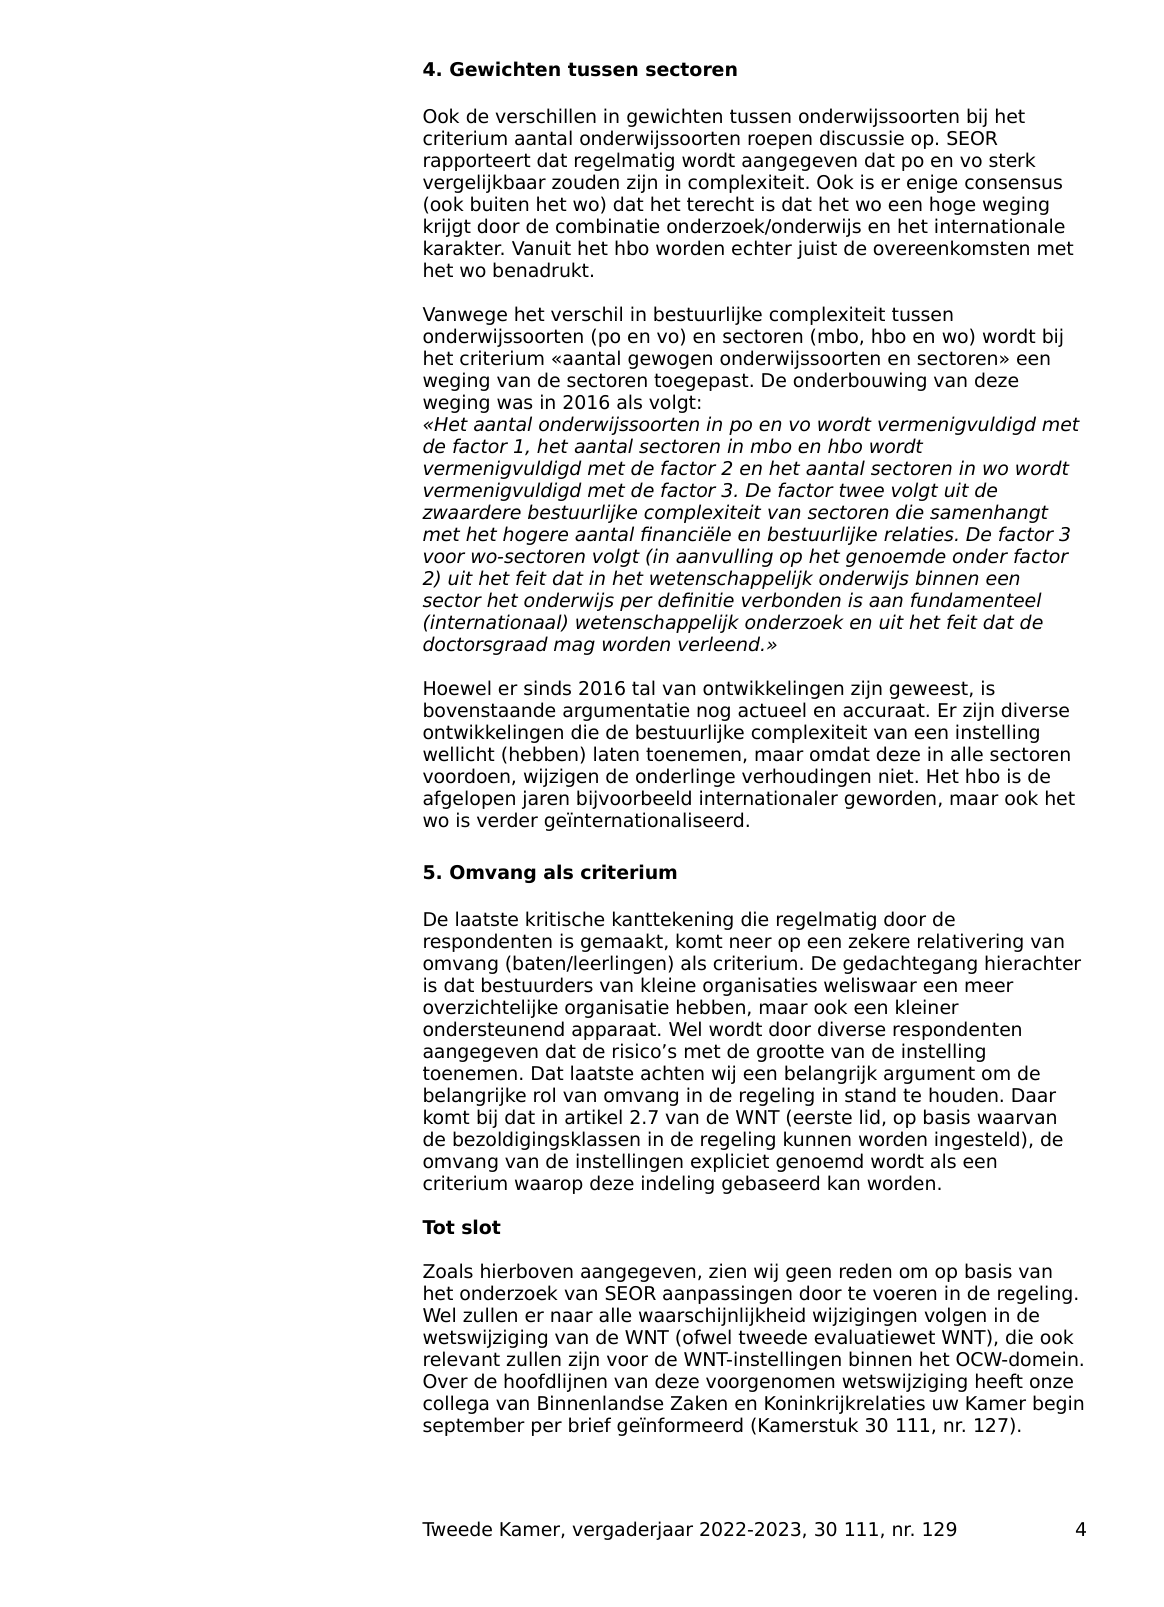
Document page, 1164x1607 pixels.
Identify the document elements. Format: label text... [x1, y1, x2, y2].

text Ook de verschillen in gewichten tussen onderwijssoorten bij het criterium aantal onderwijssoorten roepen discussie op. SEOR rapporteert dat regelmatig wordt aangegeven dat po en vo sterk vergelijkbaar zouden zijn in complexiteit. Ook is er enige consensus (ook buiten het wo) dat het terecht is dat het wo een hoge weging krijgt door de combinatie onderzoek/onderwijs en het internationale karakter. Vanuit het hbo worden echter juist de overeenkomsten met het wo benadrukt. [422, 106, 1087, 282]
subtitle 5. Omvang als criterium [422, 862, 1087, 884]
text Zoals hierboven aangegeven, zien wij geen reden om op basis van het onderzoek van SEOR aanpassingen door te voeren in de regeling. Wel zullen er naar alle waarschijnlijkheid wijzigingen volgen in de wetswijziging van de WNT (ofwel tweede evaluatiewet WNT), die ook relevant zullen zijn voor de WNT-instellingen binnen het OCW-domein. Over de hoofdlijnen van deze voorgenomen wetswijziging heeft onze collega van Binnenlandse Zaken en Koninkrijkrelaties uw Kamer begin september per brief geïnformeerd (Kamerstuk 30 111, nr. 127). [422, 1261, 1087, 1437]
text Vanwege het verschil in bestuurlijke complexiteit tussen onderwijssoorten (po en vo) en sectoren (mbo, hbo en wo) wordt bij het criterium «aantal gewogen onderwijssoorten en sectoren» een weging van de sectoren toegepast. De onderbouwing van deze weging was in 2016 als volgt: [422, 304, 1087, 414]
text De laatste kritische kanttekening die regelmatig door de respondenten is gemaakt, komt neer op een zekere relativering van omvang (baten/leerlingen) als criterium. De gedachtegang hierachter is dat bestuurders van kleine organisaties weliswaar een meer overzichtelijke organisatie hebben, maar ook een kleiner ondersteunend apparaat. Wel wordt door diverse respondenten aangegeven dat de risico’s met de grootte van de instelling toenemen. Dat laatste achten wij een belangrijk argument om de belangrijke rol van omvang in de regeling in stand te houden. Daar komt bij dat in artikel 2.7 van de WNT (eerste lid, op basis waarvan de bezoldigingsklassen in de regeling kunnen worden ingesteld), de omvang van de instellingen expliciet genoemd wordt als een criterium waarop deze indeling gebaseerd kan worden. [422, 909, 1087, 1194]
subtitle 4. Gewichten tussen sectoren [422, 59, 1087, 81]
subtitle Tot slot [422, 1217, 1087, 1239]
text Hoewel er sinds 2016 tal van ontwikkelingen zijn geweest, is bovenstaande argumentatie nog actueel en accuraat. Er zijn diverse ontwikkelingen die de bestuurlijke complexiteit van een instelling wellicht (hebben) laten toenemen, maar omdat deze in alle sectoren voordoen, wijzigen de onderlinge verhoudingen niet. Het hbo is de afgelopen jaren bijvoorbeeld internationaler geworden, maar ook het wo is verder geïnternationaliseerd. [422, 678, 1087, 832]
text «Het aantal onderwijssoorten in po en vo wordt vermenigvuldigd met de factor 1, het aantal sectoren in mbo en hbo wordt vermenigvuldigd met de factor 2 en het aantal sectoren in wo wordt vermenigvuldigd met de factor 3. De factor twee volgt uit de zwaardere bestuurlijke complexiteit van sectoren die samenhangt met het hogere aantal financiële en bestuurlijke relaties. De factor 3 voor wo-sectoren volgt (in aanvulling op het genoemde onder factor 2) uit het feit dat in het wetenschappelijk onderwijs binnen een sector het onderwijs per definitie verbonden is aan fundamenteel (internationaal) wetenschappelijk onderzoek en uit het feit dat de doctorsgraad mag worden verleend.» [422, 414, 1087, 656]
